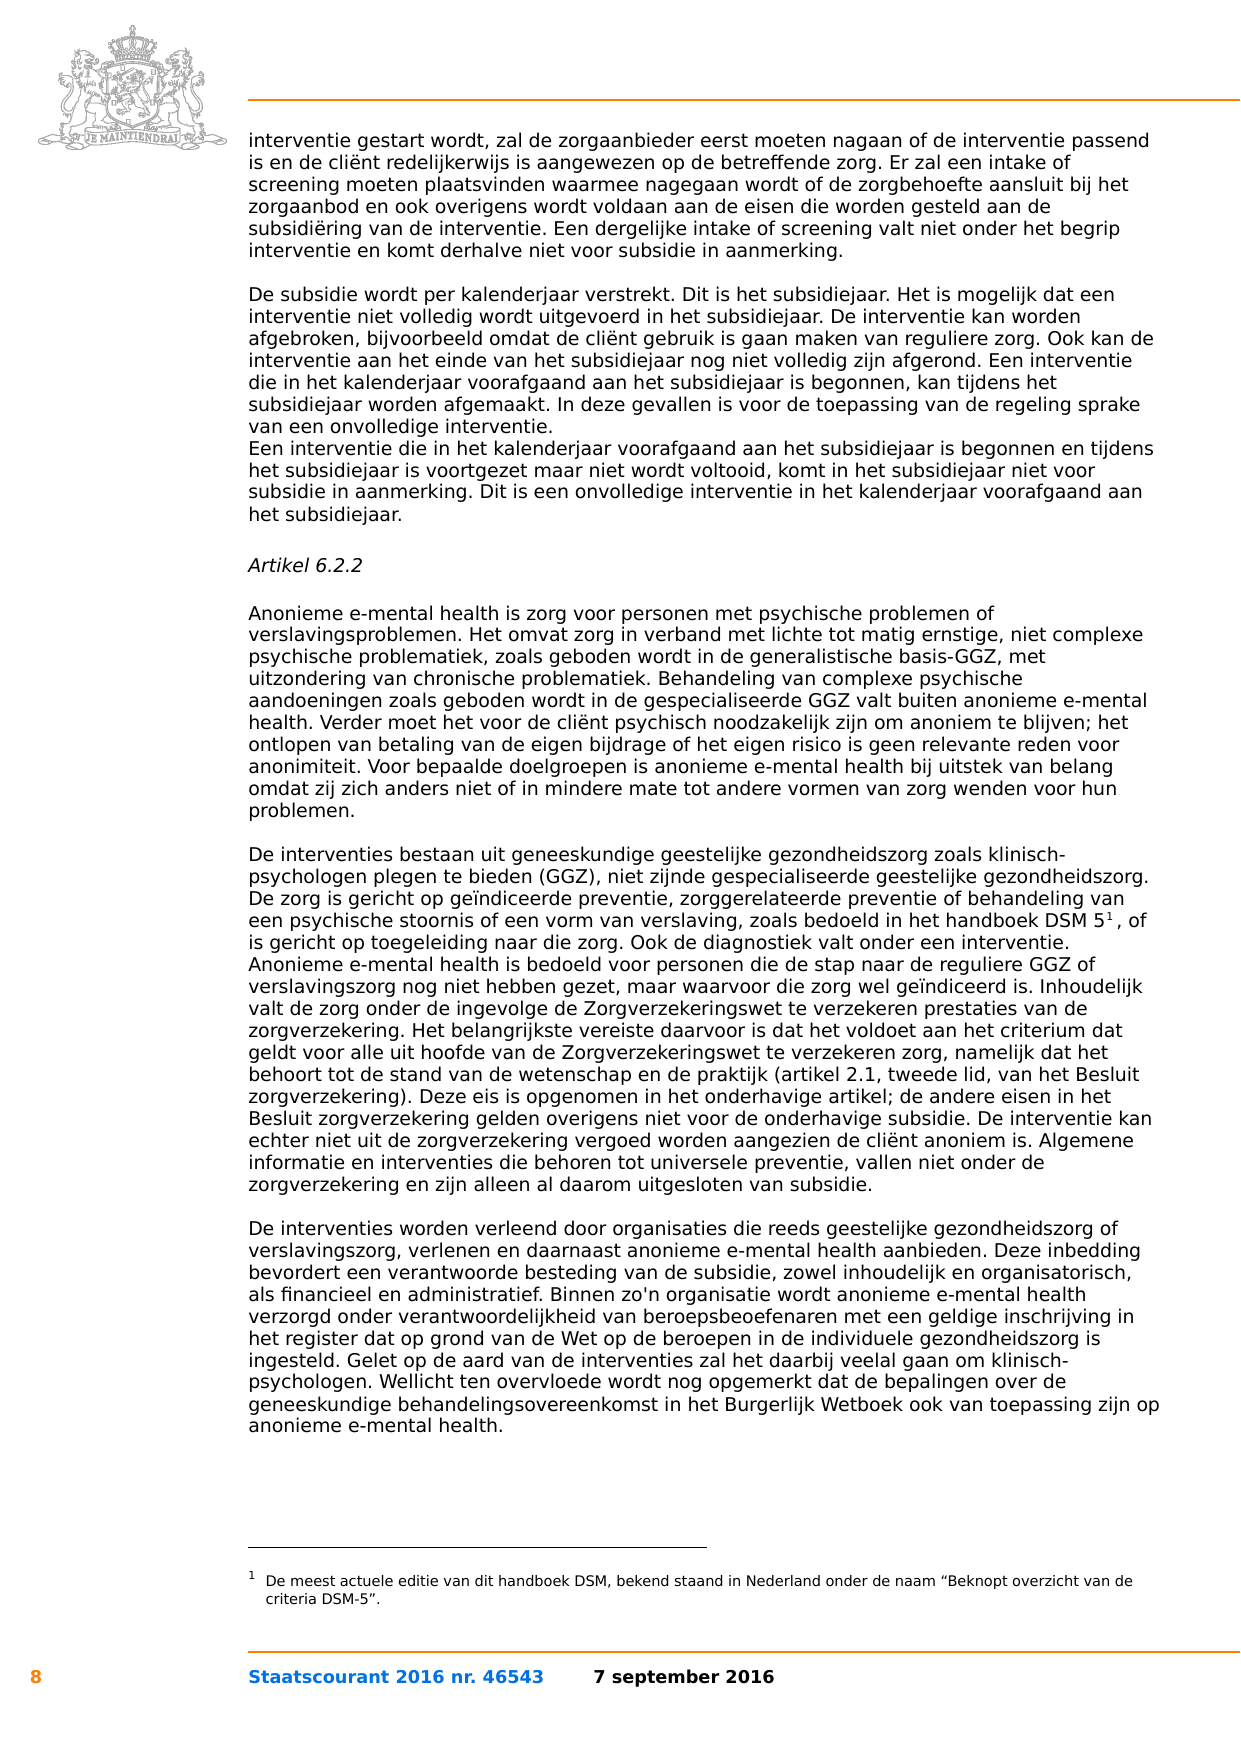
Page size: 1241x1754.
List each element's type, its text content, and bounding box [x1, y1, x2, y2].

text De subsidie wordt per kalenderjaar verstrekt. Dit is het subsidiejaar. Het is mogelijk dat een interventie niet volledig wordt uitgevoerd in het subsidiejaar. De interventie kan worden afgebroken, bijvoorbeeld omdat de cliënt gebruik is gaan maken van reguliere zorg. Ook kan de interventie aan het einde van het subsidiejaar nog niet volledig zijn afgerond. Een interventie die in het kalenderjaar voorafgaand aan het subsidiejaar is begonnen, kan tijdens het subsidiejaar worden afgemaakt. In deze gevallen is voor de toepassing van de regeling sprake van een onvolledige interventie. [248, 284, 1163, 437]
picture [38, 25, 227, 150]
text De interventies bestaan uit geneeskundige geestelijke gezondheidszorg zoals klinisch-psychologen plegen te bieden (GGZ), niet zijnde gespecialiseerde geestelijke gezondheidszorg. De zorg is gericht op geïndiceerde preventie, zorggerelateerde preventie of behandeling van een psychische stoornis of een vorm van verslaving, zoals bedoeld in het handboek DSM 5, of is gericht op toegeleiding naar die zorg. Ook de diagnostiek valt onder een interventie. Anonieme e-mental health is bedoeld voor personen die de stap naar de reguliere GGZ of verslavingszorg nog niet hebben gezet, maar waarvoor die zorg wel geïndiceerd is. Inhoudelijk valt de zorg onder de ingevolge de Zorgverzekeringswet te verzekeren prestaties van de zorgverzekering. Het belangrijkste vereiste daarvoor is dat het voldoet aan het criterium dat geldt voor alle uit hoofde van de Zorgverzekeringswet te verzekeren zorg, namelijk dat het behoort tot de stand van de wetenschap en de praktijk (artikel 2.1, tweede lid, van het Besluit zorgverzekering). Deze eis is opgenomen in het onderhavige artikel; de andere eisen in het Besluit zorgverzekering gelden overigens niet voor de onderhavige subsidie. De interventie kan echter niet uit de zorgverzekering vergoed worden aangezien de cliënt anoniem is. Algemene informatie en interventies die behoren tot universele preventie, vallen niet onder de zorgverzekering en zijn alleen al daarom uitgesloten van subsidie. [248, 844, 1163, 1196]
text Anonieme e-mental health is zorg voor personen met psychische problemen of verslavingsproblemen. Het omvat zorg in verband met lichte tot matig ernstige, niet complexe psychische problematiek, zoals geboden wordt in de generalistische basis-GGZ, met uitzondering van chronische problematiek. Behandeling van complexe psychische aandoeningen zoals geboden wordt in de gespecialiseerde GGZ valt buiten anonieme e-mental health. Verder moet het voor de cliënt psychisch noodzakelijk zijn om anoniem te blijven; het ontlopen van betaling van de eigen bijdrage of het eigen risico is geen relevante reden voor anonimiteit. Voor bepaalde doelgroepen is anonieme e-mental health bij uitstek van belang omdat zij zich anders niet of in mindere mate tot andere vormen van zorg wenden voor hun problemen. [248, 602, 1163, 822]
text interventie gestart wordt, zal de zorgaanbieder eerst moeten nagaan of de interventie passend is en de cliënt redelijkerwijs is aangewezen op de betreffende zorg. Er zal een intake of screening moeten plaatsvinden waarmee nagegaan wordt of de zorgbehoefte aansluit bij het zorgaanbod en ook overigens wordt voldaan aan de eisen die worden gesteld aan de subsidiëring van de interventie. Een dergelijke intake of screening valt niet onder het begrip interventie en komt derhalve niet voor subsidie in aanmerking. [248, 130, 1163, 262]
text Een interventie die in het kalenderjaar voorafgaand aan het subsidiejaar is begonnen en tijdens het subsidiejaar is voortgezet maar niet wordt voltooid, komt in het subsidiejaar niet voor subsidie in aanmerking. Dit is een onvolledige interventie in het kalenderjaar voorafgaand aan het subsidiejaar. [248, 437, 1163, 525]
text De meest actuele editie van dit handboek DSM, bekend staand in Nederland onder de naam “Beknopt overzicht van de criteria DSM-5”. [248, 1569, 1163, 1608]
subtitle Artikel 6.2.2 [248, 555, 1163, 577]
text De interventies worden verleend door organisaties die reeds geestelijke gezondheidszorg of verslavingszorg, verlenen en daarnaast anonieme e-mental health aanbieden. Deze inbedding bevordert een verantwoorde besteding van de subsidie, zowel inhoudelijk en organisatorisch, als financieel en administratief. Binnen zo'n organisatie wordt anonieme e-mental health verzorgd onder verantwoordelijkheid van beroepsbeoefenaren met een geldige inschrijving in het register dat op grond van de Wet op de beroepen in de individuele gezondheidszorg is ingesteld. Gelet op de aard van de interventies zal het daarbij veelal gaan om klinisch-psychologen. Wellicht ten overvloede wordt nog opgemerkt dat de bepalingen over de geneeskundige behandelingsovereenkomst in het Burgerlijk Wetboek ook van toepassing zijn op anonieme e-mental health. [248, 1218, 1163, 1437]
